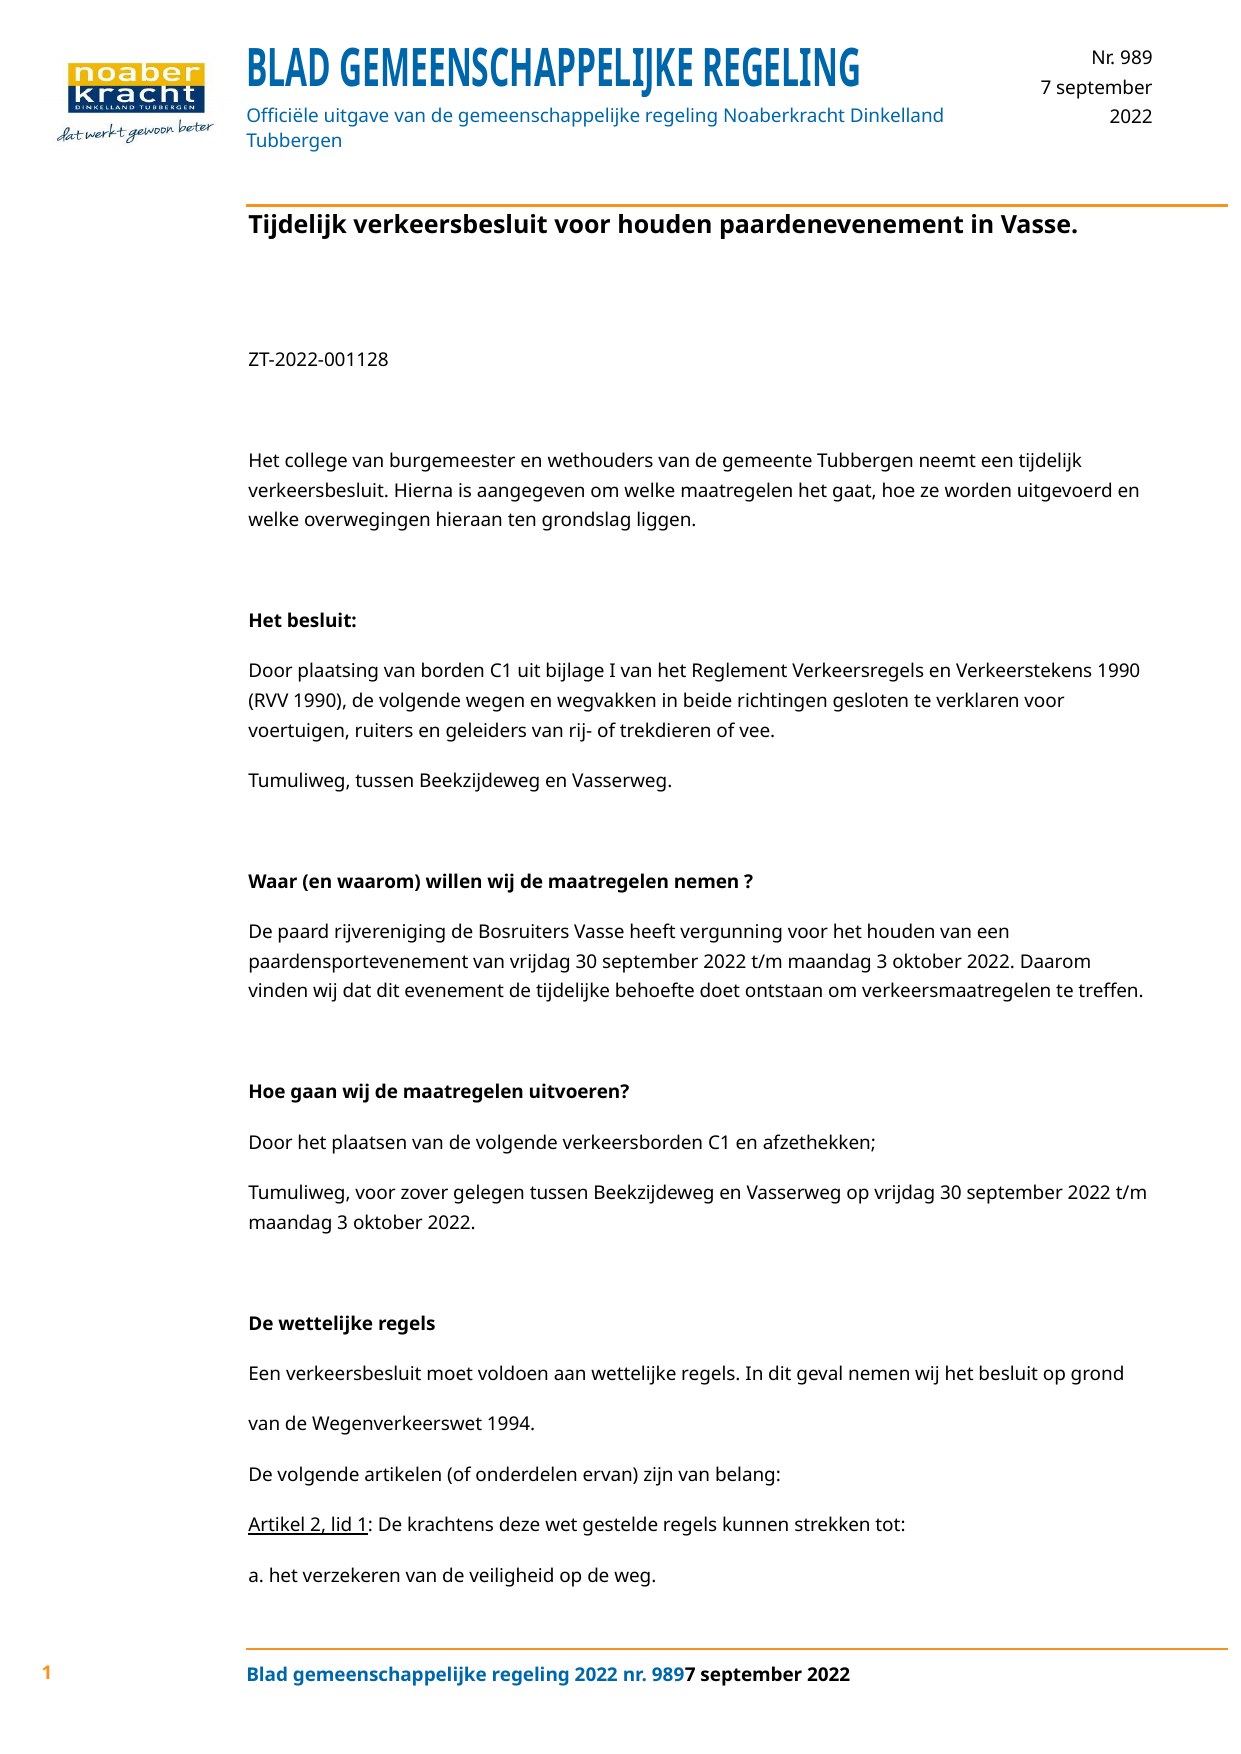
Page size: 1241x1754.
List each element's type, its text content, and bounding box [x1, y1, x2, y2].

text Artikel 2, lid 1: De krachtens deze wet gestelde regels kunnen strekken tot: [248, 1511, 1152, 1537]
text Tijdelijk verkeersbesluit voor houden paardenevenement in Vasse. [248, 207, 1152, 241]
text a. het verzekeren van de veiligheid op de weg. [248, 1562, 1152, 1588]
text Tumuliweg, tussen Beekzijdeweg en Vasserweg. [248, 767, 1152, 793]
text van de Wegenverkeerswet 1994. [248, 1411, 1152, 1436]
text Het besluit: [248, 607, 1152, 633]
text De wettelijke regels [248, 1310, 1152, 1336]
text Waar (en waarom) willen wij de maatregelen nemen ? [248, 868, 1152, 894]
text De paard rijvereniging de Bosruiters Vasse heeft vergunning voor het houden van een paardensportevenement van vrijdag 30 september 2022 t/m maandag 3 oktober 2022. Daarom vinden wij dat dit evenement de tijdelijke behoefte doet ontstaan om verkeersmaatregelen te treffen. [248, 918, 1152, 1003]
text Tumuliweg, voor zover gelegen tussen Beekzijdeweg en Vasserweg op vrijdag 30 september 2022 t/m maandag 3 oktober 2022. [248, 1179, 1152, 1235]
text Het college van burgemeester en wethouders van de gemeente Tubbergen neemt een tijdelijk verkeersbesluit. Hierna is aangegeven om welke maatregelen het gaat, hoe ze worden uitgevoerd en welke overwegingen hieraan ten grondslag liggen. [248, 447, 1152, 532]
text Hoe gaan wij de maatregelen uitvoeren? [248, 1078, 1152, 1104]
text Door het plaatsen van de volgende verkeersborden C1 en afzethekken; [248, 1129, 1152, 1155]
text Door plaatsing van borden C1 uit bijlage I van het Reglement Verkeersregels en Verkeerstekens 1990 (RVV 1990), de volgende wegen en wegvakken in beide richtingen gesloten te verklaren voor voertuigen, ruiters en geleiders van rij- of trekdieren of vee. [248, 658, 1152, 743]
text De volgende artikelen (of onderdelen ervan) zijn van belang: [248, 1461, 1152, 1487]
text Een verkeersbesluit moet voldoen aan wettelijke regels. In dit geval nemen wij het besluit op grond [248, 1360, 1152, 1386]
text ZT-2022-001128 [248, 346, 1152, 372]
picture [41, 47, 231, 172]
